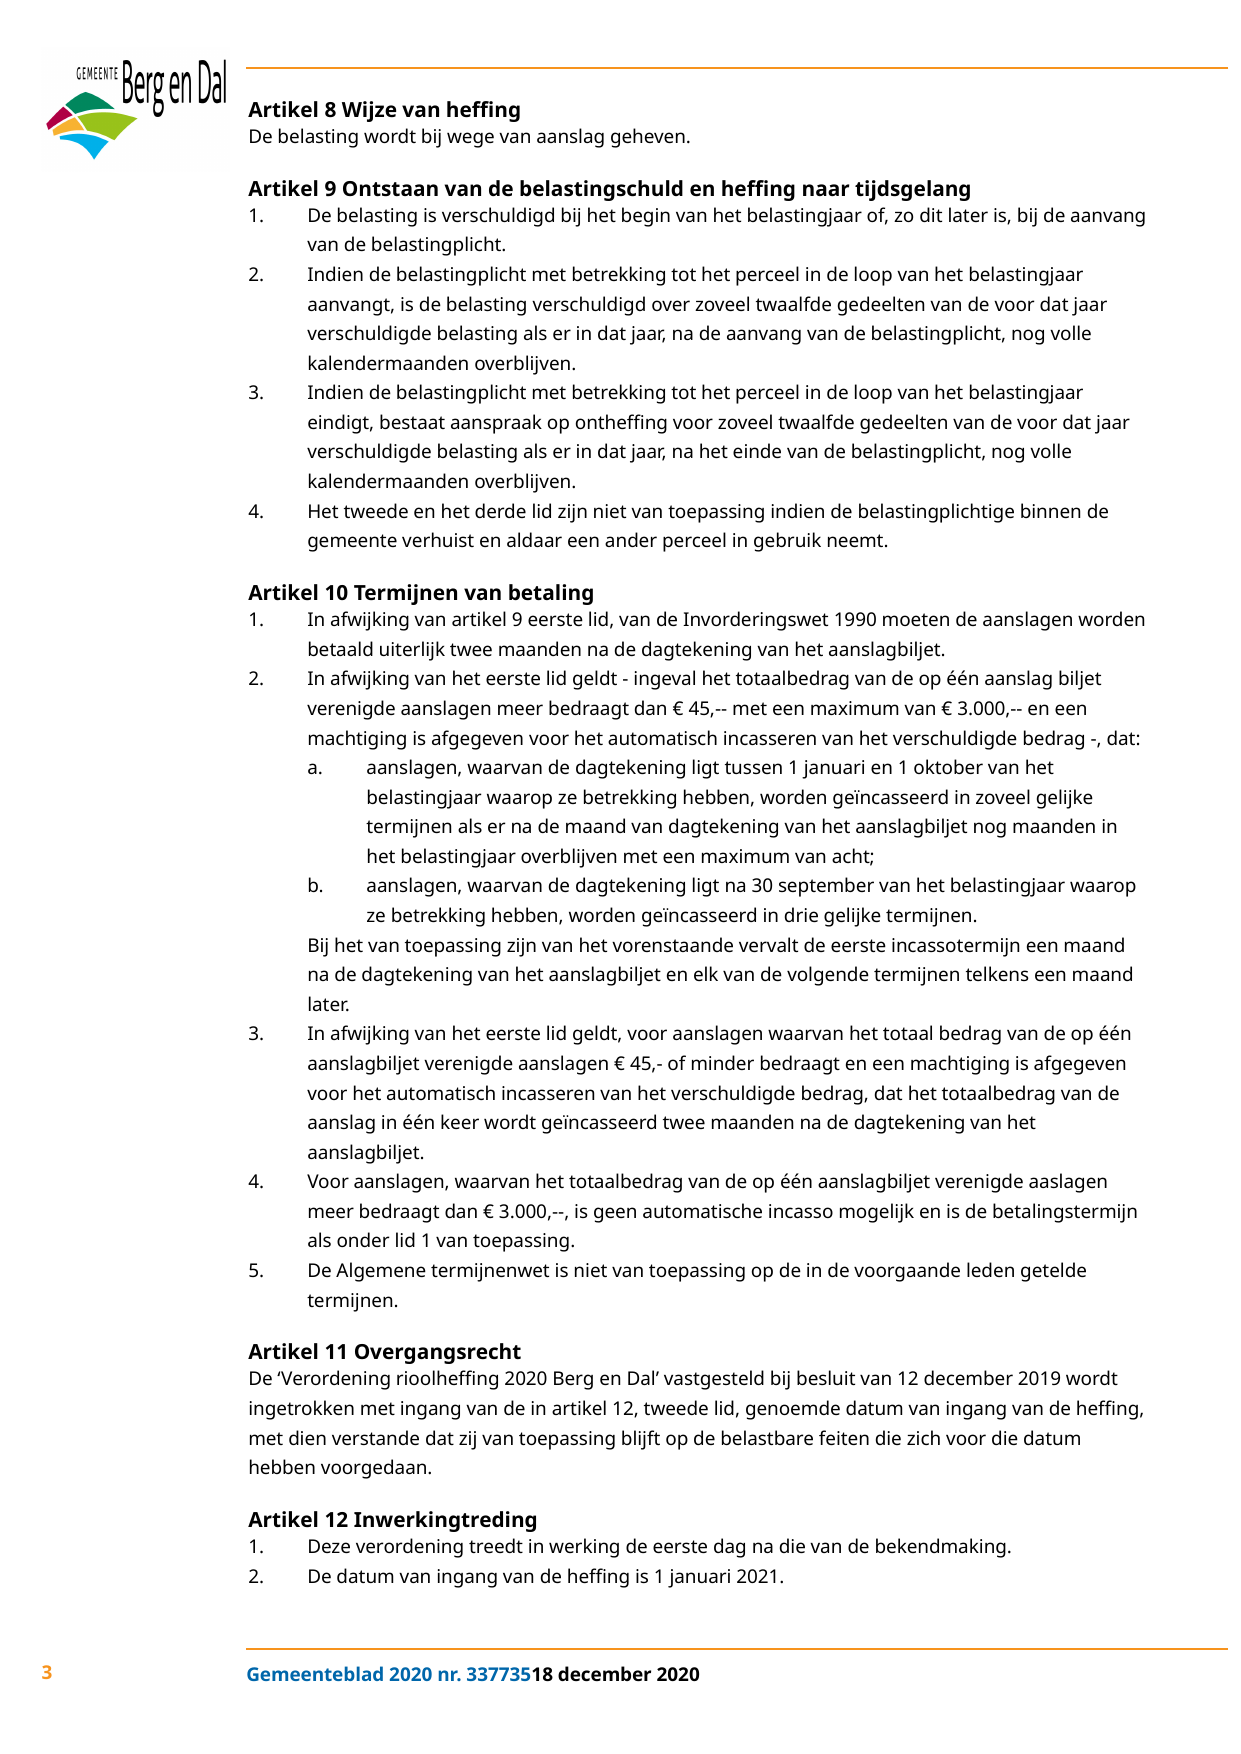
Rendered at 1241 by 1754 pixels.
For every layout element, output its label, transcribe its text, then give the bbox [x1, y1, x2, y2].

text Artikel 11 Overgangsrecht [248, 1337, 1152, 1366]
list In afwijking van het eerste lid geldt - ingeval het totaalbedrag van de op één aanslag biljet verenigde aanslagen meer bedraagt dan € 45,-- met een maximum van € 3.000,-- en een machtiging is afgegeven voor het automatisch incasseren van het verschuldigde bedrag -, dat: [248, 666, 1152, 750]
list Indien de belastingplicht met betrekking tot het perceel in de loop van het belastingjaar aanvangt, is de belasting verschuldigd over zoveel twaalfde gedeelten van de voor dat jaar verschuldigde belasting als er in dat jaar, na de aanvang van de belastingplicht, nog volle kalendermaanden overblijven. [248, 261, 1152, 376]
text De ‘Verordening rioolheffing 2020 Berg en Dal’ vastgesteld bij besluit van 12 december 2019 wordt ingetrokken met ingang van de in artikel 12, tweede lid, genoemde datum van ingang van de heffing, met dien verstande dat zij van toepassing blijft op de belastbare feiten die zich voor die datum hebben voorgedaan. [248, 1366, 1152, 1480]
text Artikel 9 Ontstaan van de belastingschuld en heffing naar tijdsgelang [248, 174, 1152, 202]
text Artikel 8 Wijze van heffing [248, 95, 1152, 123]
text De belasting wordt bij wege van aanslag geheven. [248, 123, 1152, 149]
list Indien de belastingplicht met betrekking tot het perceel in de loop van het belastingjaar eindigt, bestaat aanspraak op ontheffing voor zoveel twaalfde gedeelten van de voor dat jaar verschuldigde belasting als er in dat jaar, na het einde van de belastingplicht, nog volle kalendermaanden overblijven. [248, 379, 1152, 494]
picture [41, 47, 231, 172]
list Deze verordening treedt in werking de eerste dag na die van de bekendmaking. [248, 1533, 1152, 1559]
list aanslagen, waarvan de dagtekening ligt na 30 september van het belastingjaar waarop ze betrekking hebben, worden geïncasseerd in drie gelijke termijnen. [307, 873, 1152, 928]
list De Algemene termijnenwet is niet van toepassing op de in de voorgaande leden getelde termijnen. [248, 1257, 1152, 1312]
list Bij het van toepassing zijn van het vorenstaande vervalt de eerste incassotermijn een maand na de dagtekening van het aanslagbiljet en elk van de volgende termijnen telkens een maand later. [248, 932, 1152, 1017]
list De belasting is verschuldigd bij het begin van het belastingjaar of, zo dit later is, bij de aanvang van de belastingplicht. [248, 202, 1152, 257]
list Het tweede en het derde lid zijn niet van toepassing indien de belastingplichtige binnen de gemeente verhuist en aldaar een ander perceel in gebruik neemt. [248, 498, 1152, 553]
text Artikel 10 Termijnen van betaling [248, 578, 1152, 606]
text Artikel 12 Inwerkingtreding [248, 1505, 1152, 1533]
list In afwijking van het eerste lid geldt, voor aanslagen waarvan het totaal bedrag van de op één aanslagbiljet verenigde aanslagen € 45,- of minder bedraagt en een machtiging is afgegeven voor het automatisch incasseren van het verschuldigde bedrag, dat het totaalbedrag van de aanslag in één keer wordt geïncasseerd twee maanden na de dagtekening van het aanslagbiljet. [248, 1021, 1152, 1164]
list aanslagen, waarvan de dagtekening ligt tussen 1 januari en 1 oktober van het belastingjaar waarop ze betrekking hebben, worden geïncasseerd in zoveel gelijke termijnen als er na de maand van dagtekening van het aanslagbiljet nog maanden in het belastingjaar overblijven met een maximum van acht; [307, 754, 1152, 869]
list Voor aanslagen, waarvan het totaalbedrag van de op één aanslagbiljet verenigde aaslagen meer bedraagt dan € 3.000,--, is geen automatische incasso mogelijk en is de betalingstermijn als onder lid 1 van toepassing. [248, 1168, 1152, 1253]
list In afwijking van artikel 9 eerste lid, van de Invorderingswet 1990 moeten de aanslagen worden betaald uiterlijk twee maanden na de dagtekening van het aanslagbiljet. [248, 606, 1152, 662]
list De datum van ingang van de heffing is 1 januari 2021. [248, 1563, 1152, 1588]
